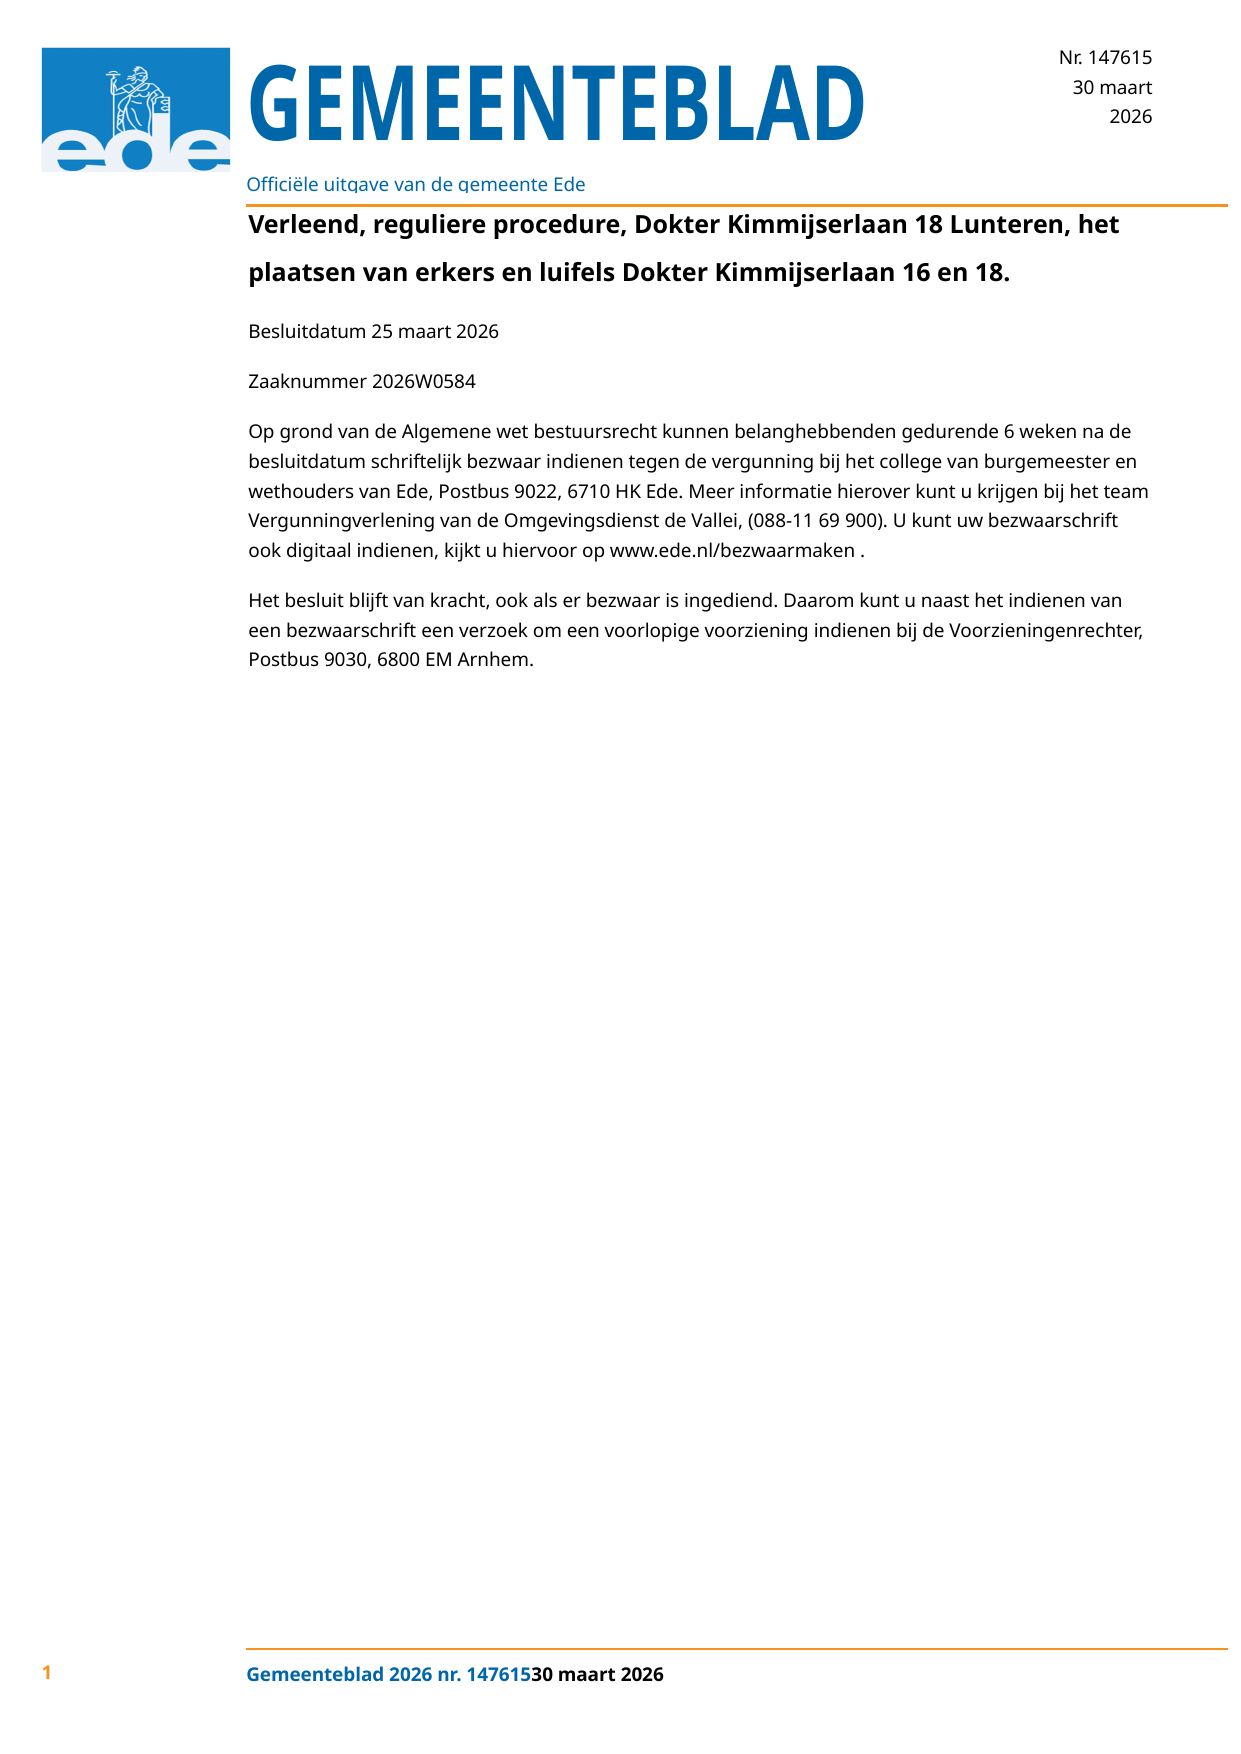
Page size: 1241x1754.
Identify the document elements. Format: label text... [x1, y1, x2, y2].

text Verleend, reguliere procedure, Dokter Kimmijserlaan 18 Lunteren, het plaatsen van erkers en luifels Dokter Kimmijserlaan 16 en 18. [248, 207, 1152, 288]
text Besluitdatum 25 maart 2026 [248, 318, 1152, 344]
text Zaaknummer 2026W0584 [248, 368, 1152, 394]
picture [41, 47, 231, 172]
text Het besluit blijft van kracht, ook als er bezwaar is ingediend. Daarom kunt u naast het indienen van een bezwaarschrift een verzoek om een voorlopige voorziening indienen bij de Voorzieningenrechter, Postbus 9030, 6800 EM Arnhem. [248, 587, 1152, 672]
text Op grond van de Algemene wet bestuursrecht kunnen belanghebbenden gedurende 6 weken na de besluitdatum schriftelijk bezwaar indienen tegen de vergunning bij het college van burgemeester en wethouders van Ede, Postbus 9022, 6710 HK Ede. Meer informatie hierover kunt u krijgen bij het team Vergunningverlening van de Omgevingsdienst de Vallei, (088-11 69 900). U kunt uw bezwaarschrift ook digitaal indienen, kijkt u hiervoor op www.ede.nl/bezwaarmaken . [248, 419, 1152, 563]
